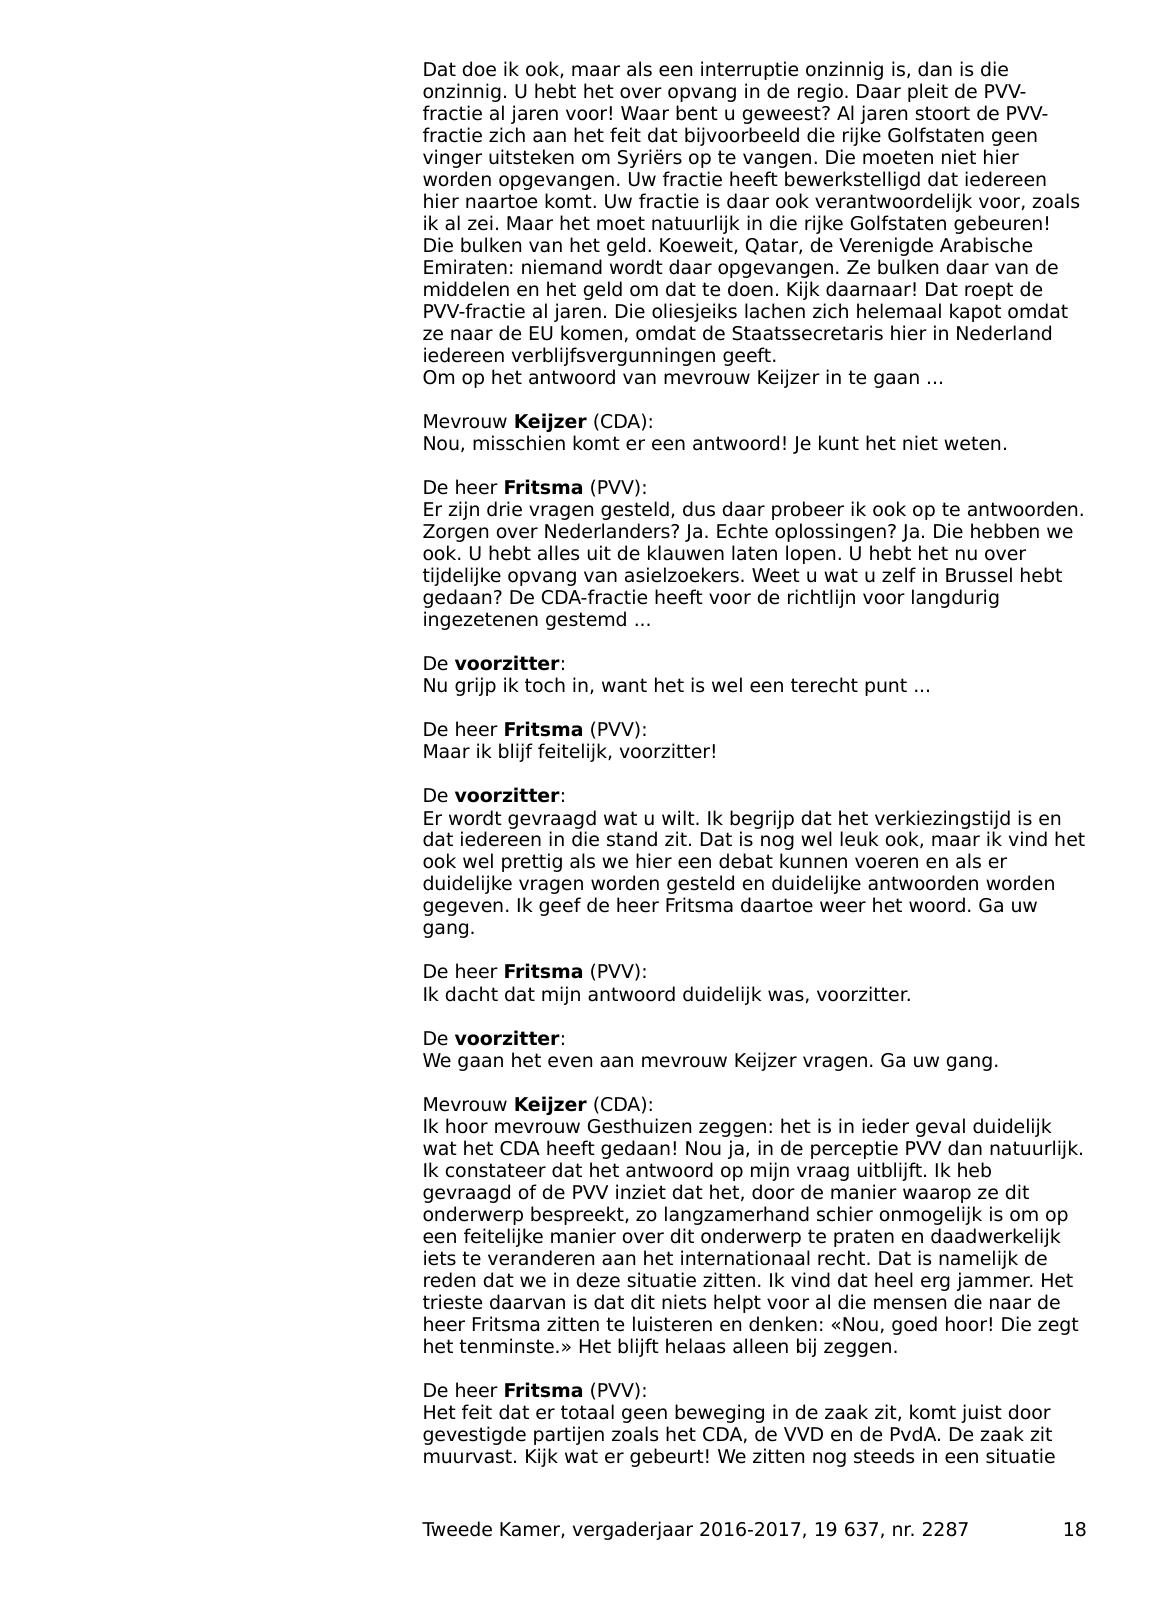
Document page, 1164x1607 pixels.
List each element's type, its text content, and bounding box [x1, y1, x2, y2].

text De heer Fritsma (PVV): [422, 719, 1087, 741]
text Ik hoor mevrouw Gesthuizen zeggen: het is in ieder geval duidelijk wat het CDA heeft gedaan! Nou ja, in de perceptie PVV dan natuurlijk. Ik constateer dat het antwoord op mijn vraag uitblijft. Ik heb gevraagd of de PVV inziet dat het, door de manier waarop ze dit onderwerp bespreekt, zo langzamerhand schier onmogelijk is om op een feitelijke manier over dit onderwerp te praten en daadwerkelijk iets te veranderen aan het internationaal recht. Dat is namelijk de reden dat we in deze situatie zitten. Ik vind dat heel erg jammer. Het trieste daarvan is dat dit niets helpt voor al die mensen die naar de heer Fritsma zitten te luisteren en denken: «Nou, goed hoor! Die zegt het tenminste.» Het blijft helaas alleen bij zeggen. [422, 1116, 1087, 1357]
text Ik dacht dat mijn antwoord duidelijk was, voorzitter. [422, 983, 1087, 1005]
text Er zijn drie vragen gesteld, dus daar probeer ik ook op te antwoorden. Zorgen over Nederlanders? Ja. Echte oplossingen? Ja. Die hebben we ook. U hebt alles uit de klauwen laten lopen. U hebt het nu over tijdelijke opvang van asielzoekers. Weet u wat u zelf in Brussel hebt gedaan? De CDA-fractie heeft voor de richtlijn voor langdurig ingezetenen gestemd ... [422, 499, 1087, 631]
text Mevrouw Keijzer (CDA): [422, 411, 1087, 433]
text Mevrouw Keijzer (CDA): [422, 1094, 1087, 1116]
text Nu grijp ik toch in, want het is wel een terecht punt ... [422, 675, 1087, 697]
text De heer Fritsma (PVV): [422, 1380, 1087, 1402]
text Het feit dat er totaal geen beweging in de zaak zit, komt juist door gevestigde partijen zoals het CDA, de VVD en de PvdA. De zaak zit muurvast. Kijk wat er gebeurt! We zitten nog steeds in een situatie [422, 1402, 1087, 1468]
text De heer Fritsma (PVV): [422, 961, 1087, 983]
text De voorzitter: [422, 785, 1087, 807]
text Om op het antwoord van mevrouw Keijzer in te gaan ... [422, 367, 1087, 389]
text Maar ik blijf feitelijk, voorzitter! [422, 741, 1087, 763]
text De voorzitter: [422, 653, 1087, 675]
text De heer Fritsma (PVV): [422, 477, 1087, 499]
text Dat doe ik ook, maar als een interruptie onzinnig is, dan is die onzinnig. U hebt het over opvang in de regio. Daar pleit de PVV-fractie al jaren voor! Waar bent u geweest? Al jaren stoort de PVV-fractie zich aan het feit dat bijvoorbeeld die rijke Golfstaten geen vinger uitsteken om Syriërs op te vangen. Die moeten niet hier worden opgevangen. Uw fractie heeft bewerkstelligd dat iedereen hier naartoe komt. Uw fractie is daar ook verantwoordelijk voor, zoals ik al zei. Maar het moet natuurlijk in die rijke Golfstaten gebeuren! Die bulken van het geld. Koeweit, Qatar, de Verenigde Arabische Emiraten: niemand wordt daar opgevangen. Ze bulken daar van de middelen en het geld om dat te doen. Kijk daarnaar! Dat roept de PVV-fractie al jaren. Die oliesjeiks lachen zich helemaal kapot omdat ze naar de EU komen, omdat de Staatssecretaris hier in Nederland iedereen verblijfsvergunningen geeft. [422, 59, 1087, 367]
text We gaan het even aan mevrouw Keijzer vragen. Ga uw gang. [422, 1049, 1087, 1072]
text Nou, misschien komt er een antwoord! Je kunt het niet weten. [422, 433, 1087, 455]
text Er wordt gevraagd wat u wilt. Ik begrijp dat het verkiezingstijd is en dat iedereen in die stand zit. Dat is nog wel leuk ook, maar ik vind het ook wel prettig als we hier een debat kunnen voeren en als er duidelijke vragen worden gesteld en duidelijke antwoorden worden gegeven. Ik geef de heer Fritsma daartoe weer het woord. Ga uw gang. [422, 807, 1087, 939]
text De voorzitter: [422, 1028, 1087, 1049]
